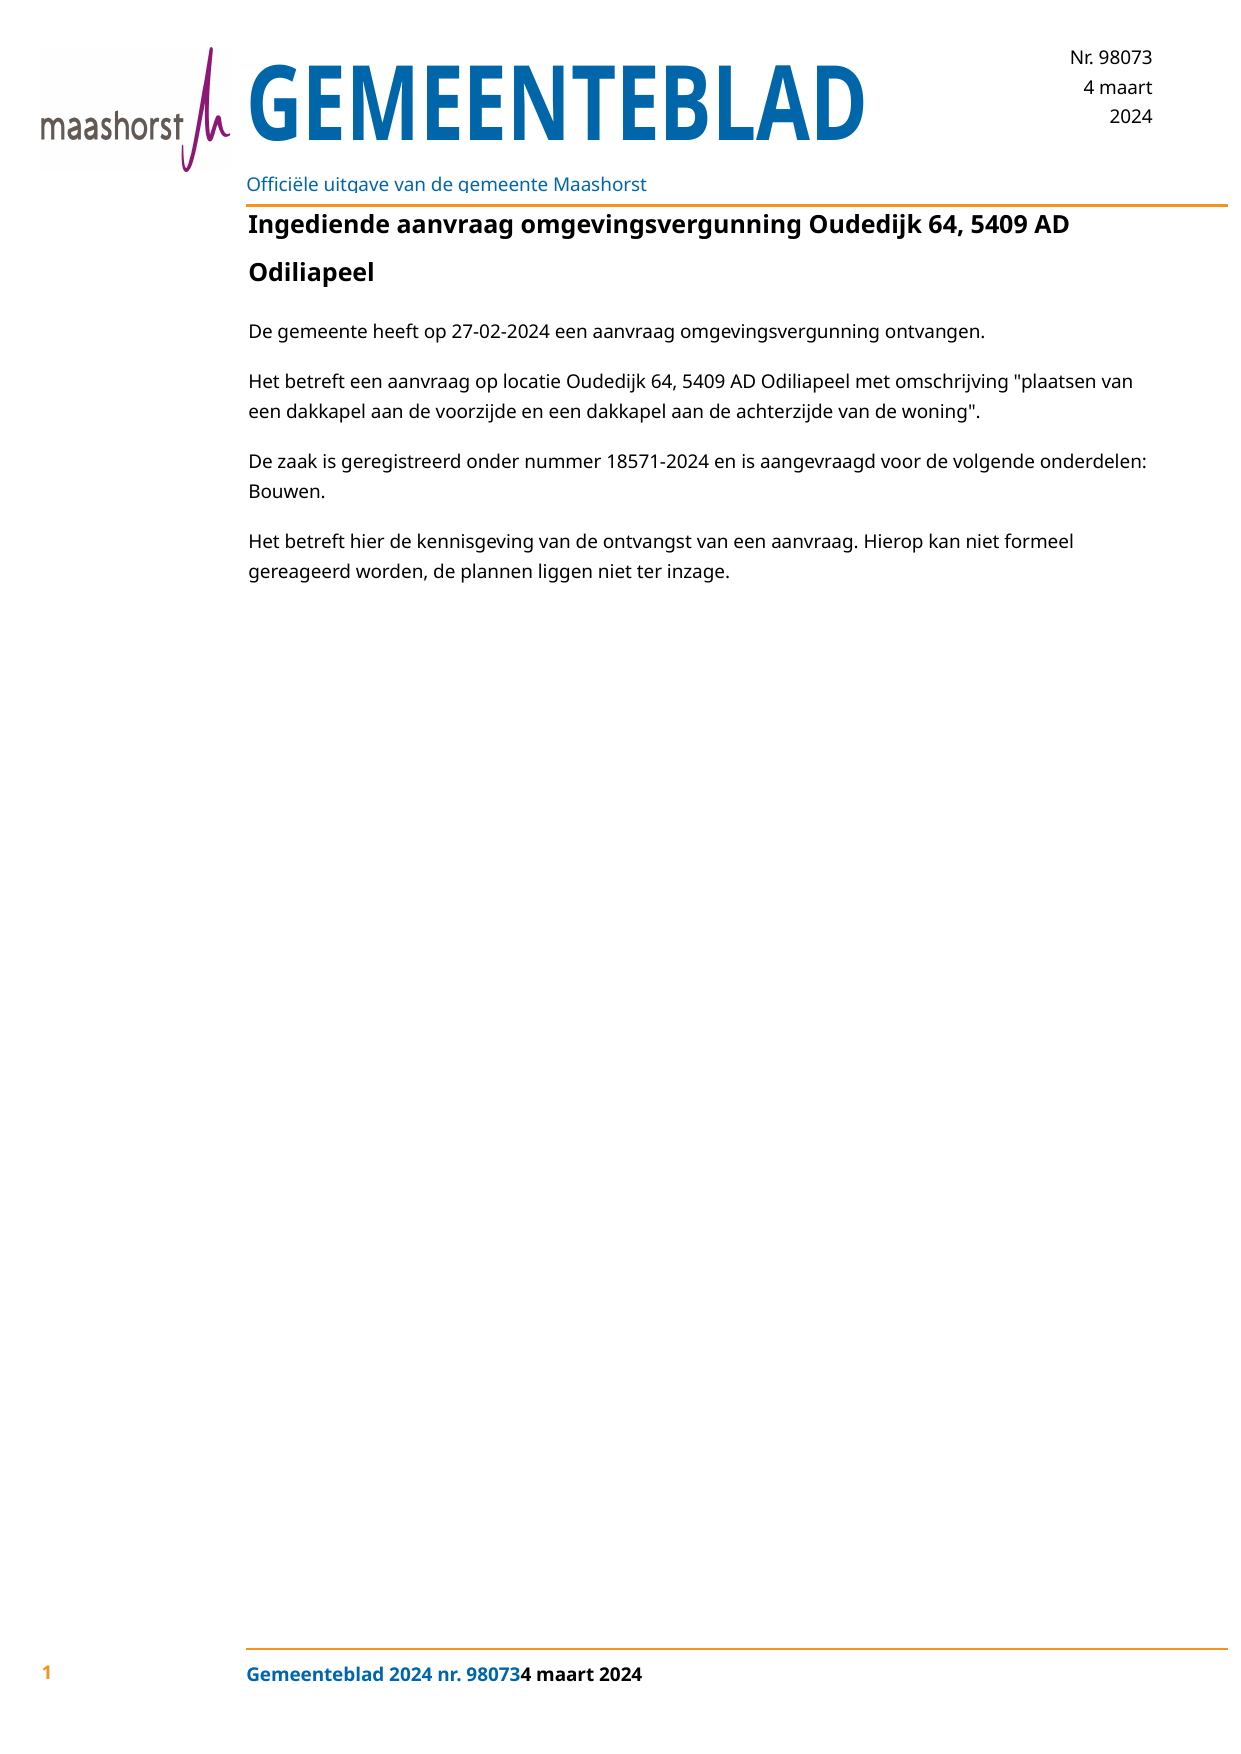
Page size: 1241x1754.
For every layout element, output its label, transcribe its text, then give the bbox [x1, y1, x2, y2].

text De gemeente heeft op 27-02-2024 een aanvraag omgevingsvergunning ontvangen. [248, 318, 1152, 344]
text Het betreft een aanvraag op locatie Oudedijk 64, 5409 AD Odiliapeel met omschrijving "plaatsen van een dakkapel aan de voorzijde en een dakkapel aan de achterzijde van de woning". [248, 368, 1152, 424]
text Het betreft hier de kennisgeving van de ontvangst van een aanvraag. Hierop kan niet formeel gereageerd worden, de plannen liggen niet ter inzage. [248, 528, 1152, 584]
picture [41, 47, 231, 172]
text Ingediende aanvraag omgevingsvergunning Oudedijk 64, 5409 AD Odiliapeel [248, 207, 1152, 288]
text De zaak is geregistreerd onder nummer 18571-2024 en is aangevraagd voor de volgende onderdelen: Bouwen. [248, 448, 1152, 504]
